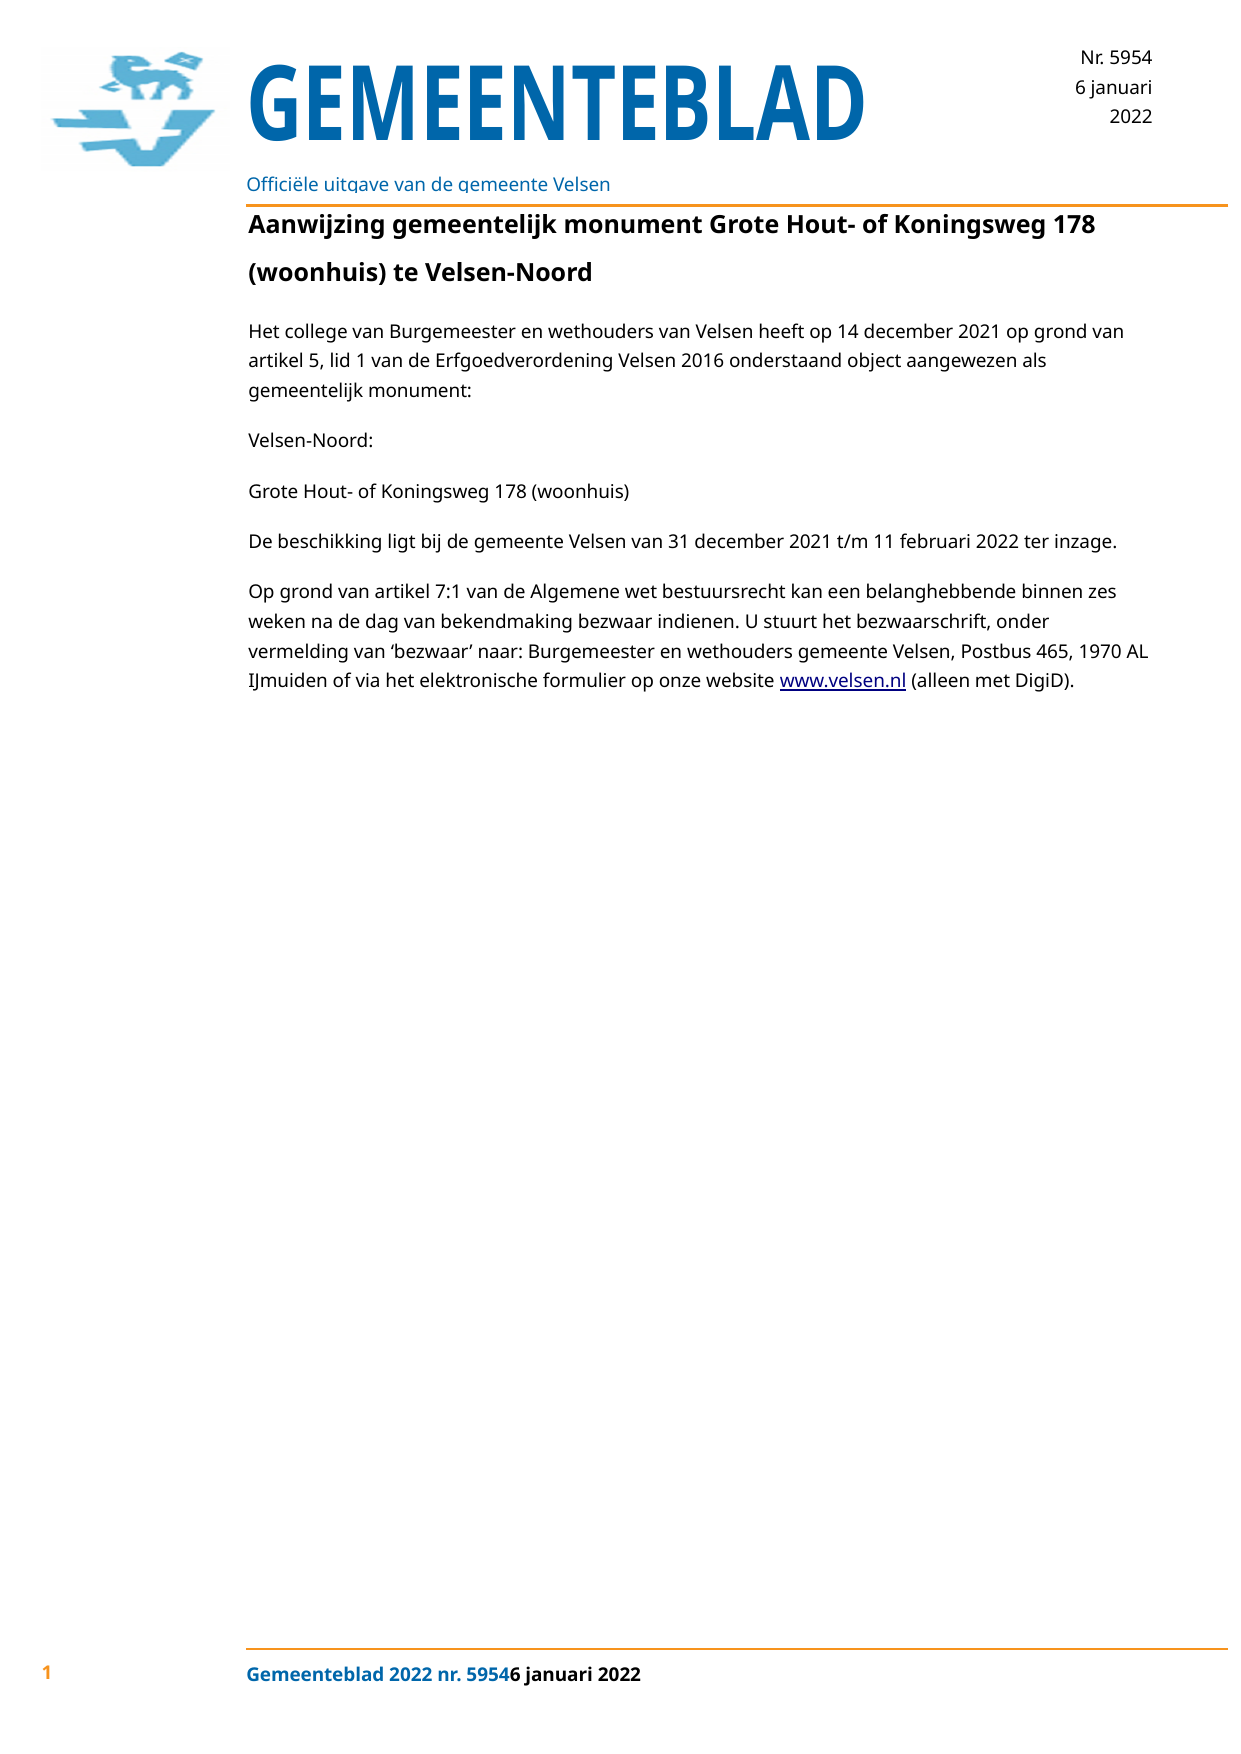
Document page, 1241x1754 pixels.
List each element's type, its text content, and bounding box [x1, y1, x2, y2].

text Op grond van artikel 7:1 van de Algemene wet bestuursrecht kan een belanghebbende binnen zes weken na de dag van bekendmaking bezwaar indienen. U stuurt het bezwaarschrift, onder vermelding van ‘bezwaar’ naar: Burgemeester en wethouders gemeente Velsen, Postbus 465, 1970 AL IJmuiden of via het elektronische formulier op onze website www.velsen.nl (alleen met DigiD). [248, 579, 1152, 693]
text Velsen-Noord: [248, 427, 1152, 453]
text Aanwijzing gemeentelijk monument Grote Hout- of Koningsweg 178 (woonhuis) te Velsen-Noord [248, 207, 1152, 288]
text Grote Hout- of Koningsweg 178 (woonhuis) [248, 478, 1152, 504]
picture [41, 47, 231, 172]
text Het college van Burgemeester en wethouders van Velsen heeft op 14 december 2021 op grond van artikel 5, lid 1 van de Erfgoedverordening Velsen 2016 onderstaand object aangewezen als gemeentelijk monument: [248, 318, 1152, 403]
text De beschikking ligt bij de gemeente Velsen van 31 december 2021 t/m 11 februari 2022 ter inzage. [248, 528, 1152, 554]
